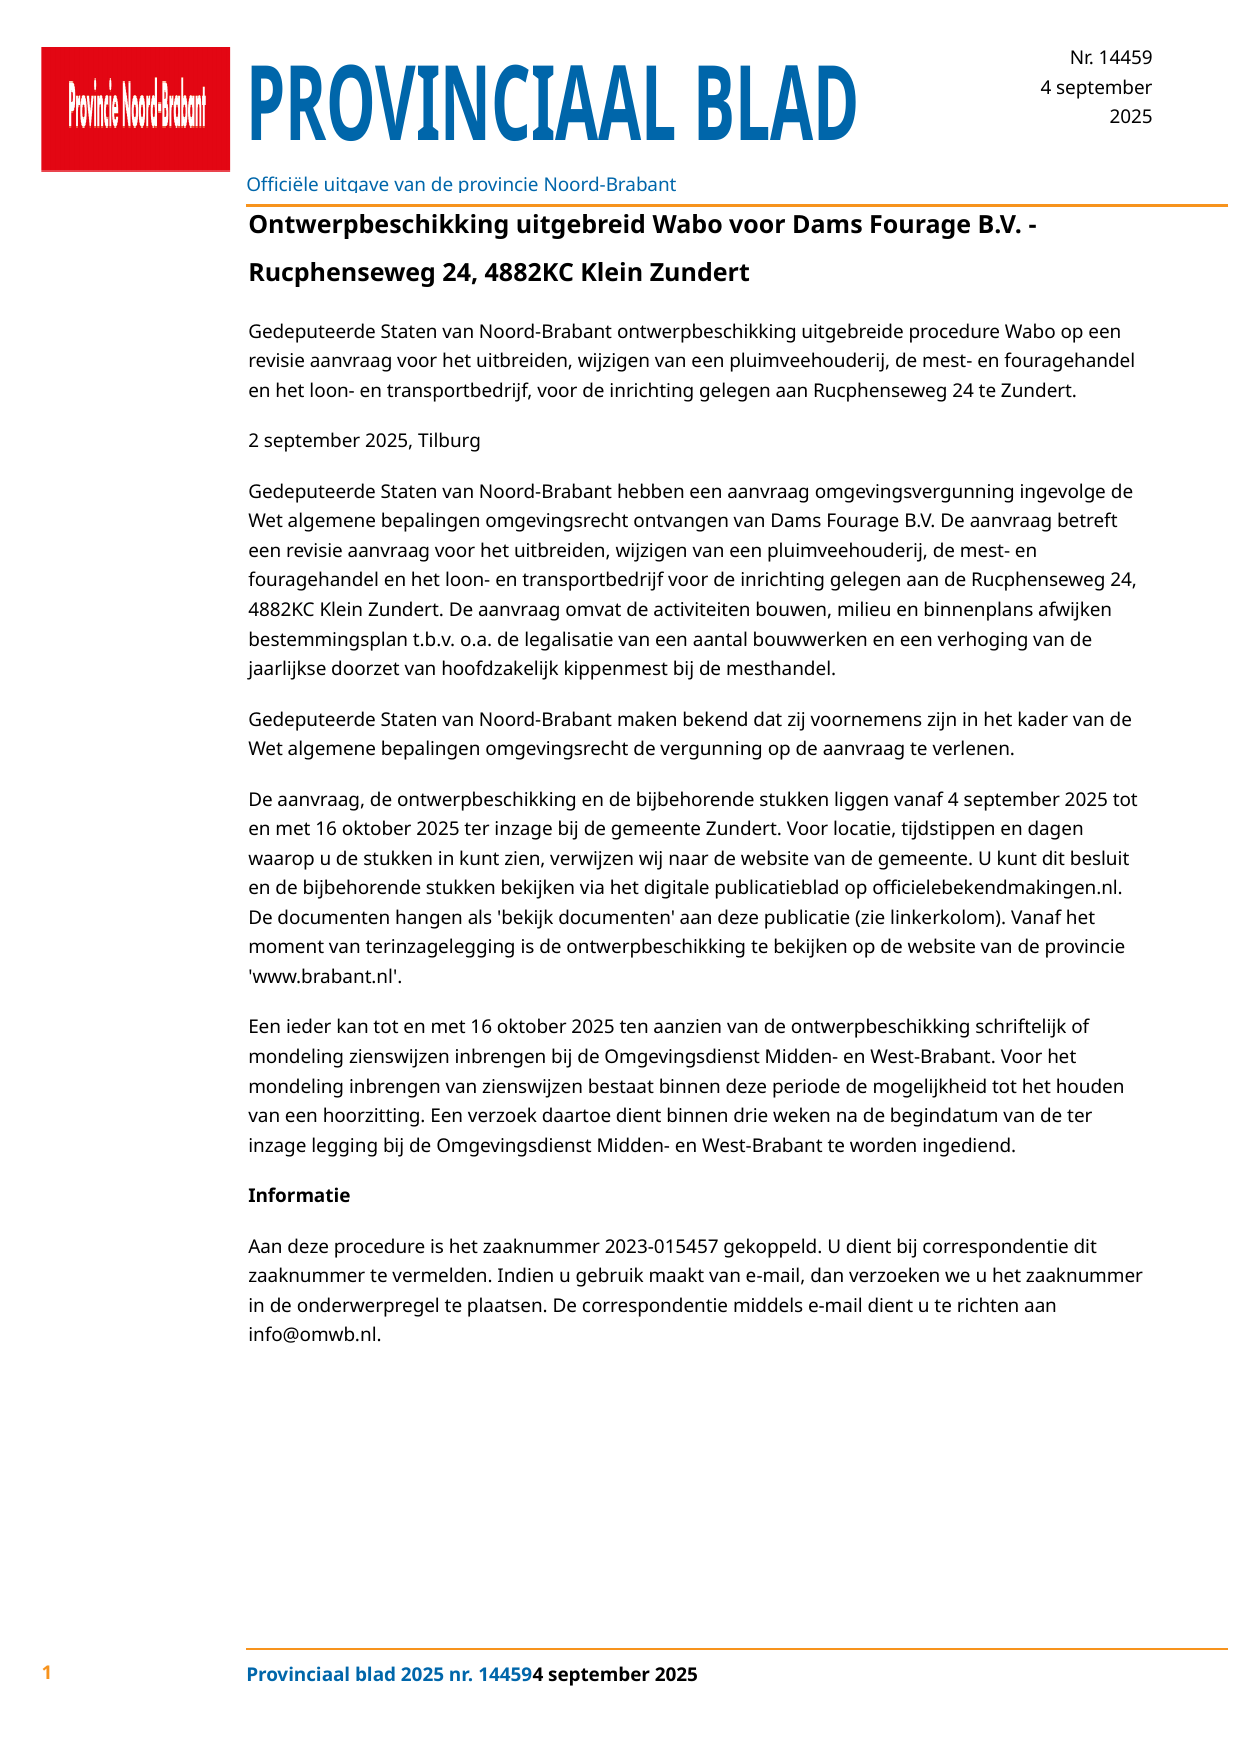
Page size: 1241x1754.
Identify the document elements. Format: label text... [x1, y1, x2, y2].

text Aan deze procedure is het zaaknummer 2023-015457 gekoppeld. U dient bij correspondentie dit zaaknummer te vermelden. Indien u gebruik maakt van e-mail, dan verzoeken we u het zaaknummer in de onderwerpregel te plaatsen. De correspondentie middels e-mail dient u te richten aan info@omwb.nl. [248, 1233, 1152, 1347]
text Ontwerpbeschikking uitgebreid Wabo voor Dams Fourage B.V. - Rucphenseweg 24, 4882KC Klein Zundert [248, 207, 1152, 288]
picture [41, 47, 231, 172]
text 2 september 2025, Tilburg [248, 427, 1152, 453]
text Gedeputeerde Staten van Noord-Brabant maken bekend dat zij voornemens zijn in het kader van de Wet algemene bepalingen omgevingsrecht de vergunning op de aanvraag te verlenen. [248, 706, 1152, 761]
text Een ieder kan tot en met 16 oktober 2025 ten aanzien van de ontwerpbeschikking schriftelijk of mondeling zienswijzen inbrengen bij de Omgevingsdienst Midden- en West-Brabant. Voor het mondeling inbrengen van zienswijzen bestaat binnen deze periode de mogelijkheid tot het houden van een hoorzitting. Een verzoek daartoe dient binnen drie weken na de begindatum van de ter inzage legging bij de Omgevingsdienst Midden- en West-Brabant te worden ingediend. [248, 1014, 1152, 1158]
text De aanvraag, de ontwerpbeschikking en de bijbehorende stukken liggen vanaf 4 september 2025 tot en met 16 oktober 2025 ter inzage bij de gemeente Zundert. Voor locatie, tijdstippen en dagen waarop u de stukken in kunt zien, verwijzen wij naar de website van de gemeente. U kunt dit besluit en de bijbehorende stukken bekijken via het digitale publicatieblad op officielebekendmakingen.nl. De documenten hangen als 'bekijk documenten' aan deze publicatie (zie linkerkolom). Vanaf het moment van terinzagelegging is de ontwerpbeschikking te bekijken op de website van de provincie 'www.brabant.nl'. [248, 786, 1152, 989]
text Gedeputeerde Staten van Noord-Brabant ontwerpbeschikking uitgebreide procedure Wabo op een revisie aanvraag voor het uitbreiden, wijzigen van een pluimveehouderij, de mest- en fouragehandel en het loon- en transportbedrijf, voor de inrichting gelegen aan Rucphenseweg 24 te Zundert. [248, 318, 1152, 403]
text Informatie [248, 1182, 1152, 1208]
text Gedeputeerde Staten van Noord-Brabant hebben een aanvraag omgevingsvergunning ingevolge de Wet algemene bepalingen omgevingsrecht ontvangen van Dams Fourage B.V. De aanvraag betreft een revisie aanvraag voor het uitbreiden, wijzigen van een pluimveehouderij, de mest- en fouragehandel en het loon- en transportbedrijf voor de inrichting gelegen aan de Rucphenseweg 24, 4882KC Klein Zundert. De aanvraag omvat de activiteiten bouwen, milieu en binnenplans afwijken bestemmingsplan t.b.v. o.a. de legalisatie van een aantal bouwwerken en een verhoging van de jaarlijkse doorzet van hoofdzakelijk kippenmest bij de mesthandel. [248, 478, 1152, 681]
